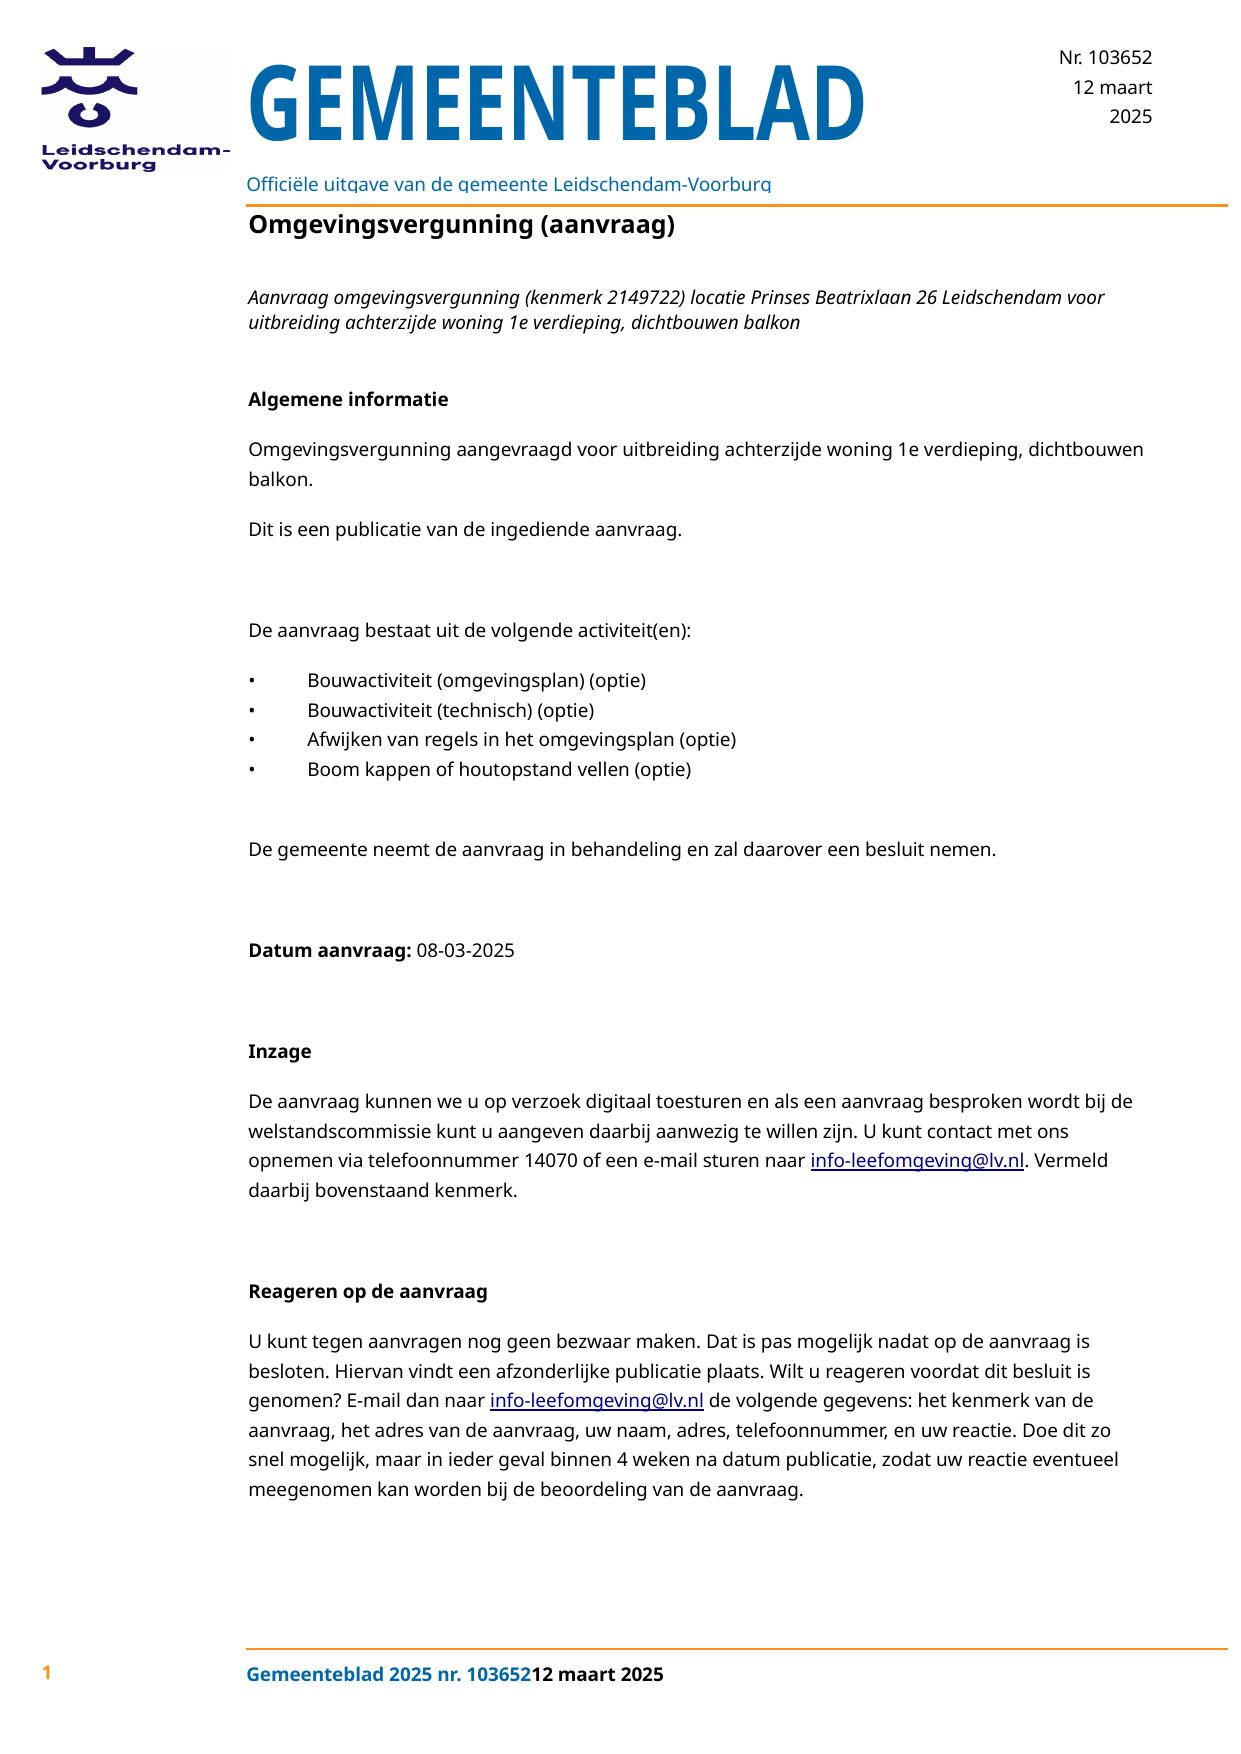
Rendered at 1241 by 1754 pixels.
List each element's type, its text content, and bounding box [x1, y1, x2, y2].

text Aanvraag omgevingsvergunning (kenmerk 2149722) locatie Prinses Beatrixlaan 26 Leidschendam voor uitbreiding achterzijde woning 1e verdieping, dichtbouwen balkon [248, 284, 1152, 335]
text De aanvraag kunnen we u op verzoek digitaal toesturen en als een aanvraag besproken wordt bij de welstandscommissie kunt u aangeven daarbij aanwezig te willen zijn. U kunt contact met ons opnemen via telefoonnummer 14070 of een e-mail sturen naar info-leefomgeving@lv.nl. Vermeld daarbij bovenstaand kenmerk. [248, 1088, 1152, 1203]
list Afwijken van regels in het omgevingsplan (optie) [248, 727, 1152, 752]
text Dit is een publicatie van de ingediende aanvraag. [248, 516, 1152, 542]
text Reageren op de aanvraag [248, 1278, 1152, 1303]
text De aanvraag bestaat uit de volgende activiteit(en): [248, 617, 1152, 643]
text Omgevingsvergunning aangevraagd voor uitbreiding achterzijde woning 1e verdieping, dichtbouwen balkon. [248, 436, 1152, 491]
list Boom kappen of houtopstand vellen (optie) [248, 756, 1152, 782]
text Algemene informatie [248, 386, 1152, 411]
list Bouwactiviteit (technisch) (optie) [248, 697, 1152, 723]
text Datum aanvraag: 08-03-2025 [248, 937, 1152, 963]
text Omgevingsvergunning (aanvraag) [248, 207, 1152, 241]
text Inzage [248, 1038, 1152, 1063]
picture [41, 47, 231, 172]
text De gemeente neemt de aanvraag in behandeling en zal daarover een besluit nemen. [248, 836, 1152, 862]
list Bouwactiviteit (omgevingsplan) (optie) [248, 667, 1152, 693]
text U kunt tegen aanvragen nog geen bezwaar maken. Dat is pas mogelijk nadat op de aanvraag is besloten. Hiervan vindt een afzonderlijke publicatie plaats. Wilt u reageren voordat dit besluit is genomen? E-mail dan naar info-leefomgeving@lv.nl de volgende gegevens: het kenmerk van de aanvraag, het adres van de aanvraag, uw naam, adres, telefoonnummer, en uw reactie. Doe dit zo snel mogelijk, maar in ieder geval binnen 4 weken na datum publicatie, zodat uw reactie eventueel meegenomen kan worden bij de beoordeling van de aanvraag. [248, 1328, 1152, 1502]
